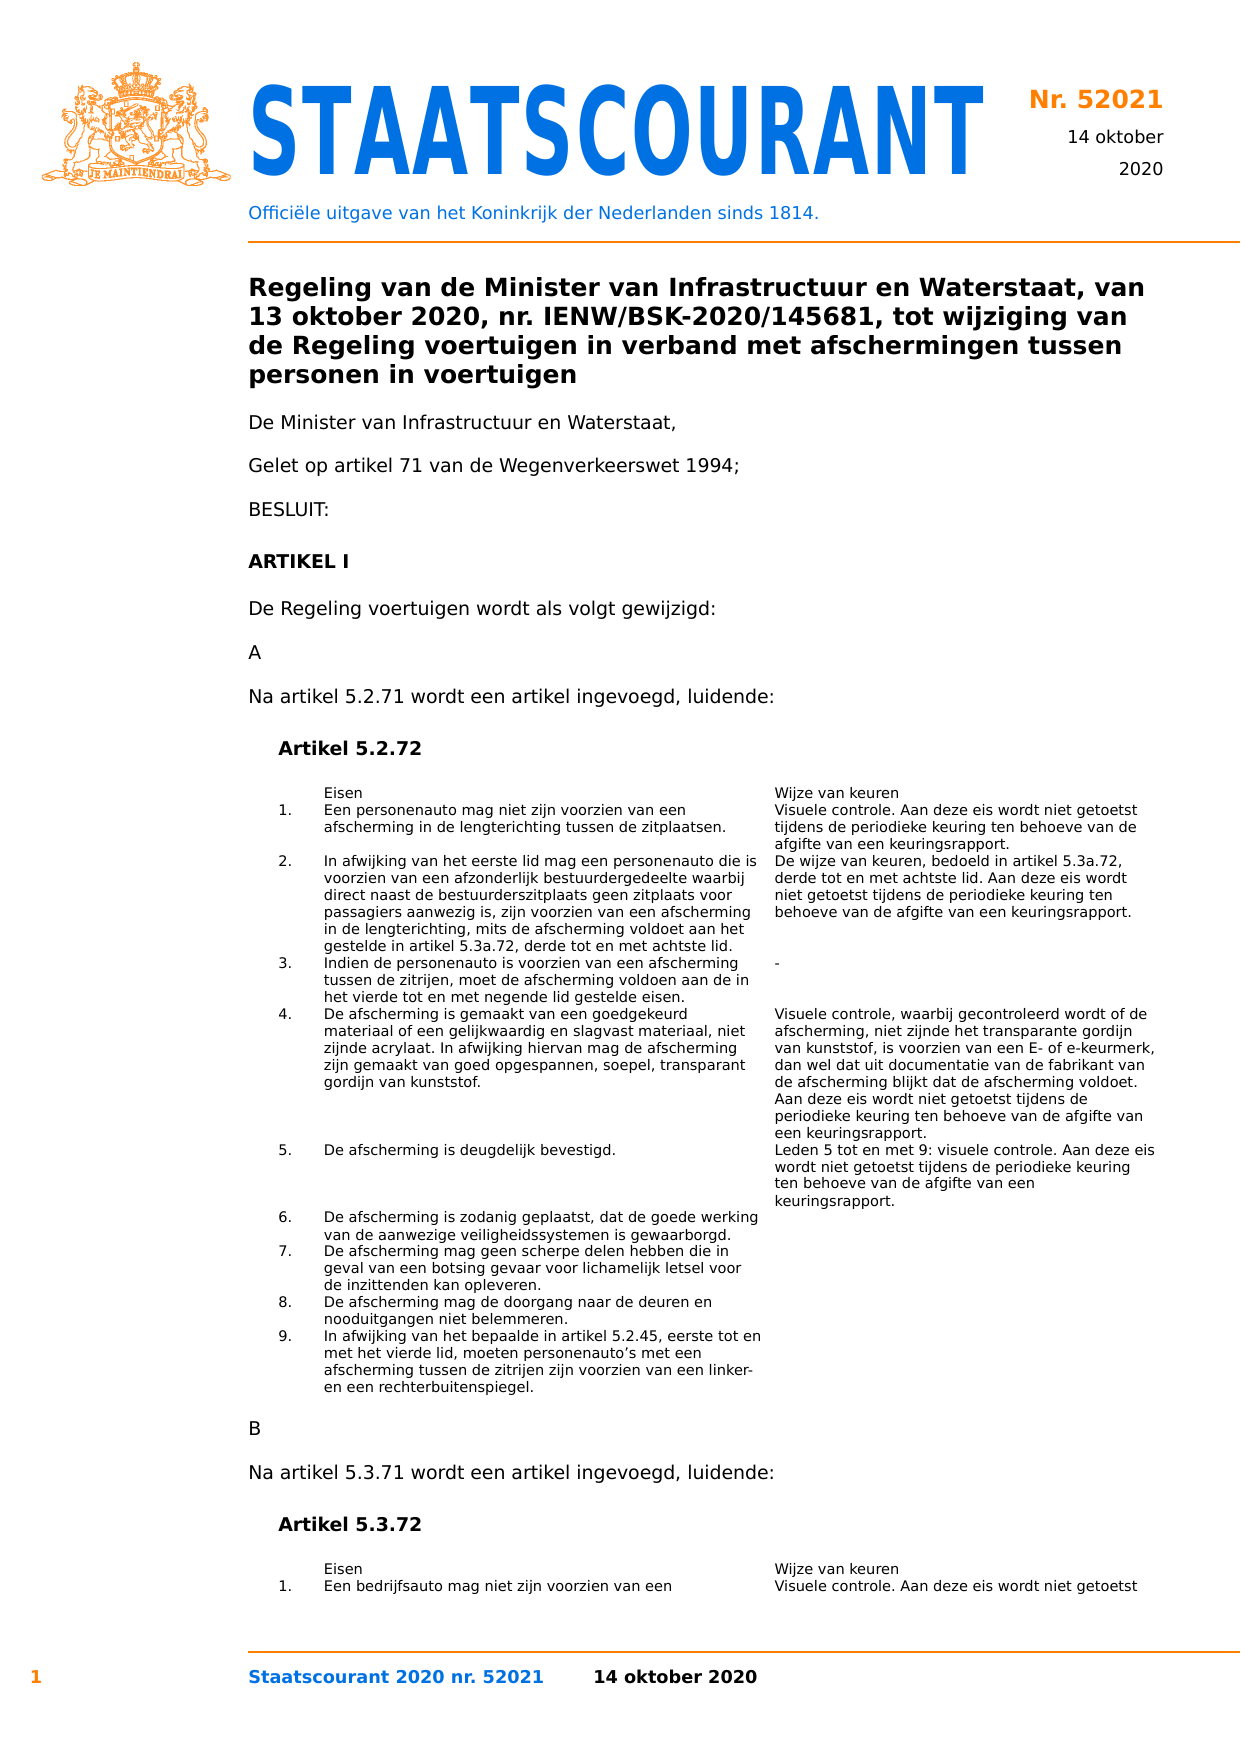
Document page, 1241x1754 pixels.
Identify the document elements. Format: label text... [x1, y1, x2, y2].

text Na artikel 5.2.71 wordt een artikel ingevoegd, luidende: [248, 686, 1163, 708]
table_cell 2020 [998, 153, 1240, 203]
table_cell De afscherming is deugdelijk bevestigd. [318, 1141, 768, 1209]
table_header [278, 785, 318, 802]
table_header Eisen [318, 785, 768, 802]
table_header Nr. 52021 [998, 62, 1240, 121]
table_cell 3. [278, 955, 318, 1006]
table_header [25, 62, 248, 241]
table_cell 7. [278, 1243, 318, 1294]
table_cell 5. [278, 1141, 318, 1209]
table_cell [768, 1294, 1163, 1328]
table_cell In afwijking van het eerste lid mag een personenauto die is voorzien van een afzonderlijk bestuurdergedeelte waarbij direct naast de bestuurderszitplaats geen zitplaats voor passagiers aanwezig is, zijn voorzien van een afscherming in de lengterichting, mits de afscherming voldoet aan het gestelde in artikel 5.3a.72, derde tot en met achtste lid. [318, 853, 768, 955]
picture [41, 62, 231, 186]
table_header STAATSCOURANT [248, 62, 998, 203]
table_cell 4. [278, 1006, 318, 1141]
table_cell 8. [278, 1294, 318, 1328]
subtitle ARTIKEL I [248, 551, 1163, 573]
table_cell Een personenauto mag niet zijn voorzien van een afscherming in de lengterichting tussen de zitplaatsen. [318, 802, 768, 853]
text Na artikel 5.3.71 wordt een artikel ingevoegd, luidende: [248, 1462, 1163, 1484]
table_cell Officiële uitgave van het Koninkrijk der Nederlanden sinds 1814. [248, 203, 1240, 241]
table_cell Leden 5 tot en met 9: visuele controle. Aan deze eis wordt niet getoetst tijdens de periodieke keuring ten behoeve van de afgifte van een keuringsrapport. [768, 1141, 1163, 1209]
table_cell 1. [278, 1578, 318, 1595]
table_cell - [768, 955, 1163, 1006]
table_cell De afscherming mag de doorgang naar de deuren en nooduitgangen niet belemmeren. [318, 1294, 768, 1328]
text De Minister van Infrastructuur en Waterstaat, [248, 412, 1163, 433]
text A [248, 642, 1163, 664]
table_header [278, 1561, 318, 1578]
table_cell 6. [278, 1209, 318, 1243]
table_cell De afscherming is gemaakt van een goedgekeurd materiaal of een gelijkwaardig en slagvast materiaal, niet zijnde acrylaat. In afwijking hiervan mag de afscherming zijn gemaakt van goed opgespannen, soepel, transparant gordijn van kunststof. [318, 1006, 768, 1141]
table_cell De afscherming is zodanig geplaatst, dat de goede werking van de aanwezige veiligheidssystemen is gewaarborgd. [318, 1209, 768, 1243]
subtitle Artikel 5.3.72 [278, 1514, 1163, 1536]
table_cell De wijze van keuren, bedoeld in artikel 5.3a.72, derde tot en met achtste lid. Aan deze eis wordt niet getoetst tijdens de periodieke keuring ten behoeve van de afgifte van een keuringsrapport. [768, 853, 1163, 955]
table_cell De afscherming mag geen scherpe delen hebben die in geval van een botsing gevaar voor lichamelijk letsel voor de inzittenden kan opleveren. [318, 1243, 768, 1294]
text BESLUIT: [248, 499, 1163, 521]
table_header Wijze van keuren [768, 1561, 1163, 1578]
table_cell 14 oktober [998, 121, 1240, 153]
table_cell 9. [278, 1328, 318, 1396]
table_cell In afwijking van het bepaalde in artikel 5.2.45, eerste tot en met het vierde lid, moeten personenauto’s met een afscherming tussen de zitrijen zijn voorzien van een linker- en een rechterbuitenspiegel. [318, 1328, 768, 1396]
table_header Eisen [318, 1561, 768, 1578]
text De Regeling voertuigen wordt als volgt gewijzigd: [248, 598, 1163, 620]
table_cell Indien de personenauto is voorzien van een afscherming tussen de zitrijen, moet de afscherming voldoen aan de in het vierde tot en met negende lid gestelde eisen. [318, 955, 768, 1006]
table_cell [768, 1209, 1163, 1243]
table_cell Visuele controle, waarbij gecontroleerd wordt of de afscherming, niet zijnde het transparante gordijn van kunststof, is voorzien van een E- of e-keurmerk, dan wel dat uit documentatie van de fabrikant van de afscherming blijkt dat de afscherming voldoet. Aan deze eis wordt niet getoetst tijdens de periodieke keuring ten behoeve van de afgifte van een keuringsrapport. [768, 1006, 1163, 1141]
text Gelet op artikel 71 van de Wegenverkeerswet 1994; [248, 455, 1163, 477]
table_cell Visuele controle. Aan deze eis wordt niet getoetst tijdens de periodieke keuring ten behoeve van de afgifte van een keuringsrapport. [768, 802, 1163, 853]
table_header Wijze van keuren [768, 785, 1163, 802]
subtitle Artikel 5.2.72 [278, 738, 1163, 760]
text B [248, 1418, 1163, 1440]
table_cell [768, 1328, 1163, 1396]
subtitle Regeling van de Minister van Infrastructuur en Waterstaat, van 13 oktober 2020, nr. IENW/BSK-2020/145681, tot wijziging van de Regeling voertuigen in verband met afschermingen tussen personen in voertuigen [248, 273, 1163, 390]
table_cell [768, 1243, 1163, 1294]
table_cell 1. [278, 802, 318, 853]
table_cell Visuele controle. Aan deze eis wordt niet getoetst [768, 1578, 1163, 1595]
table_cell Een bedrijfsauto mag niet zijn voorzien van een [318, 1578, 768, 1595]
table_cell 2. [278, 853, 318, 955]
